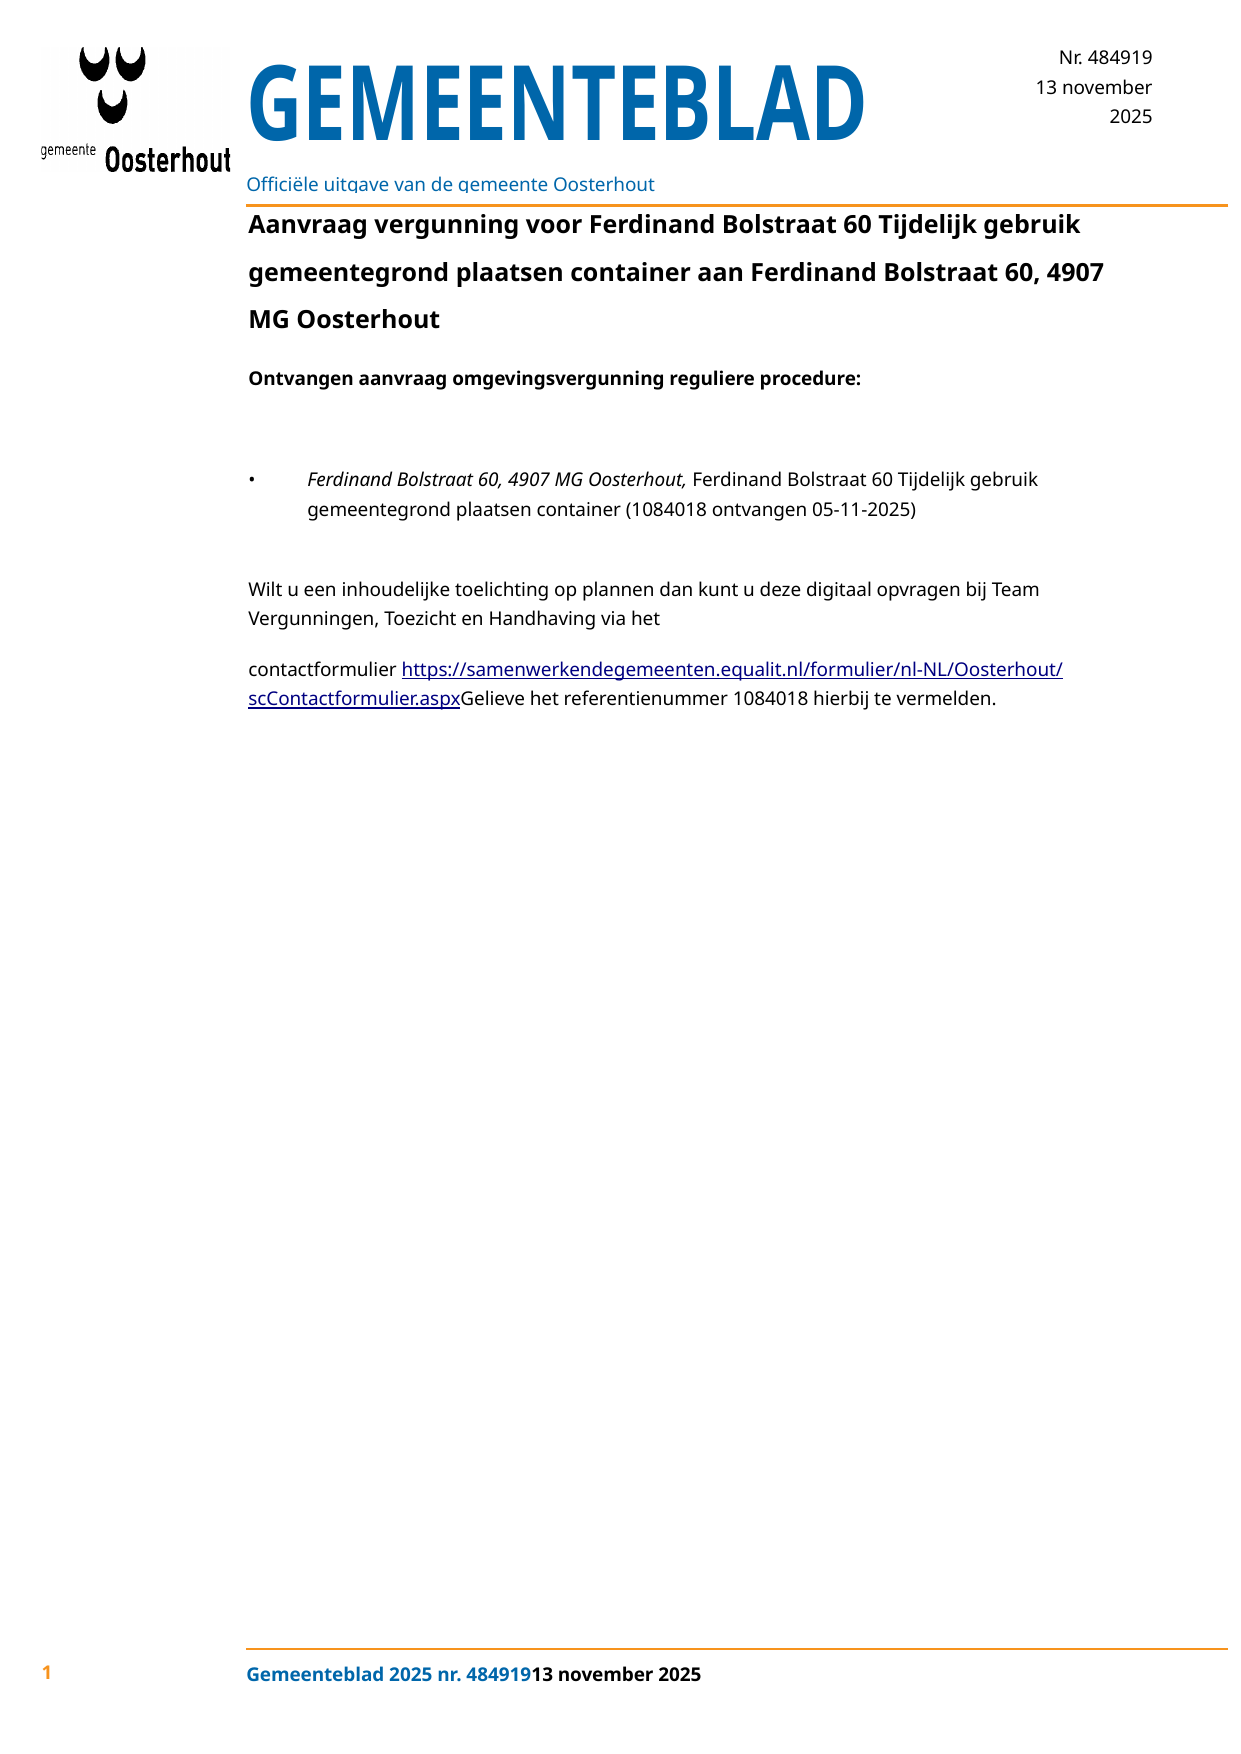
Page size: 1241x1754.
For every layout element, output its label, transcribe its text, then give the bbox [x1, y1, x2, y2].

picture [41, 47, 231, 172]
text Aanvraag vergunning voor Ferdinand Bolstraat 60 Tijdelijk gebruik gemeentegrond plaatsen container aan Ferdinand Bolstraat 60, 4907 MG Oosterhout [248, 207, 1152, 336]
text Ontvangen aanvraag omgevingsvergunning reguliere procedure: [248, 366, 1152, 391]
text Wilt u een inhoudelijke toelichting op plannen dan kunt u deze digitaal opvragen bij Team Vergunningen, Toezicht en Handhaving via het [248, 576, 1152, 631]
list Ferdinand Bolstraat 60, 4907 MG Oosterhout, Ferdinand Bolstraat 60 Tijdelijk gebruik gemeentegrond plaatsen container (1084018 ontvangen 05-11-2025) [248, 466, 1152, 522]
text contactformulier https://samenwerkendegemeenten.equalit.nl/formulier/nl-NL/Oosterhout/scContactformulier.aspxGelieve het referentienummer 1084018 hierbij te vermelden. [248, 656, 1152, 711]
